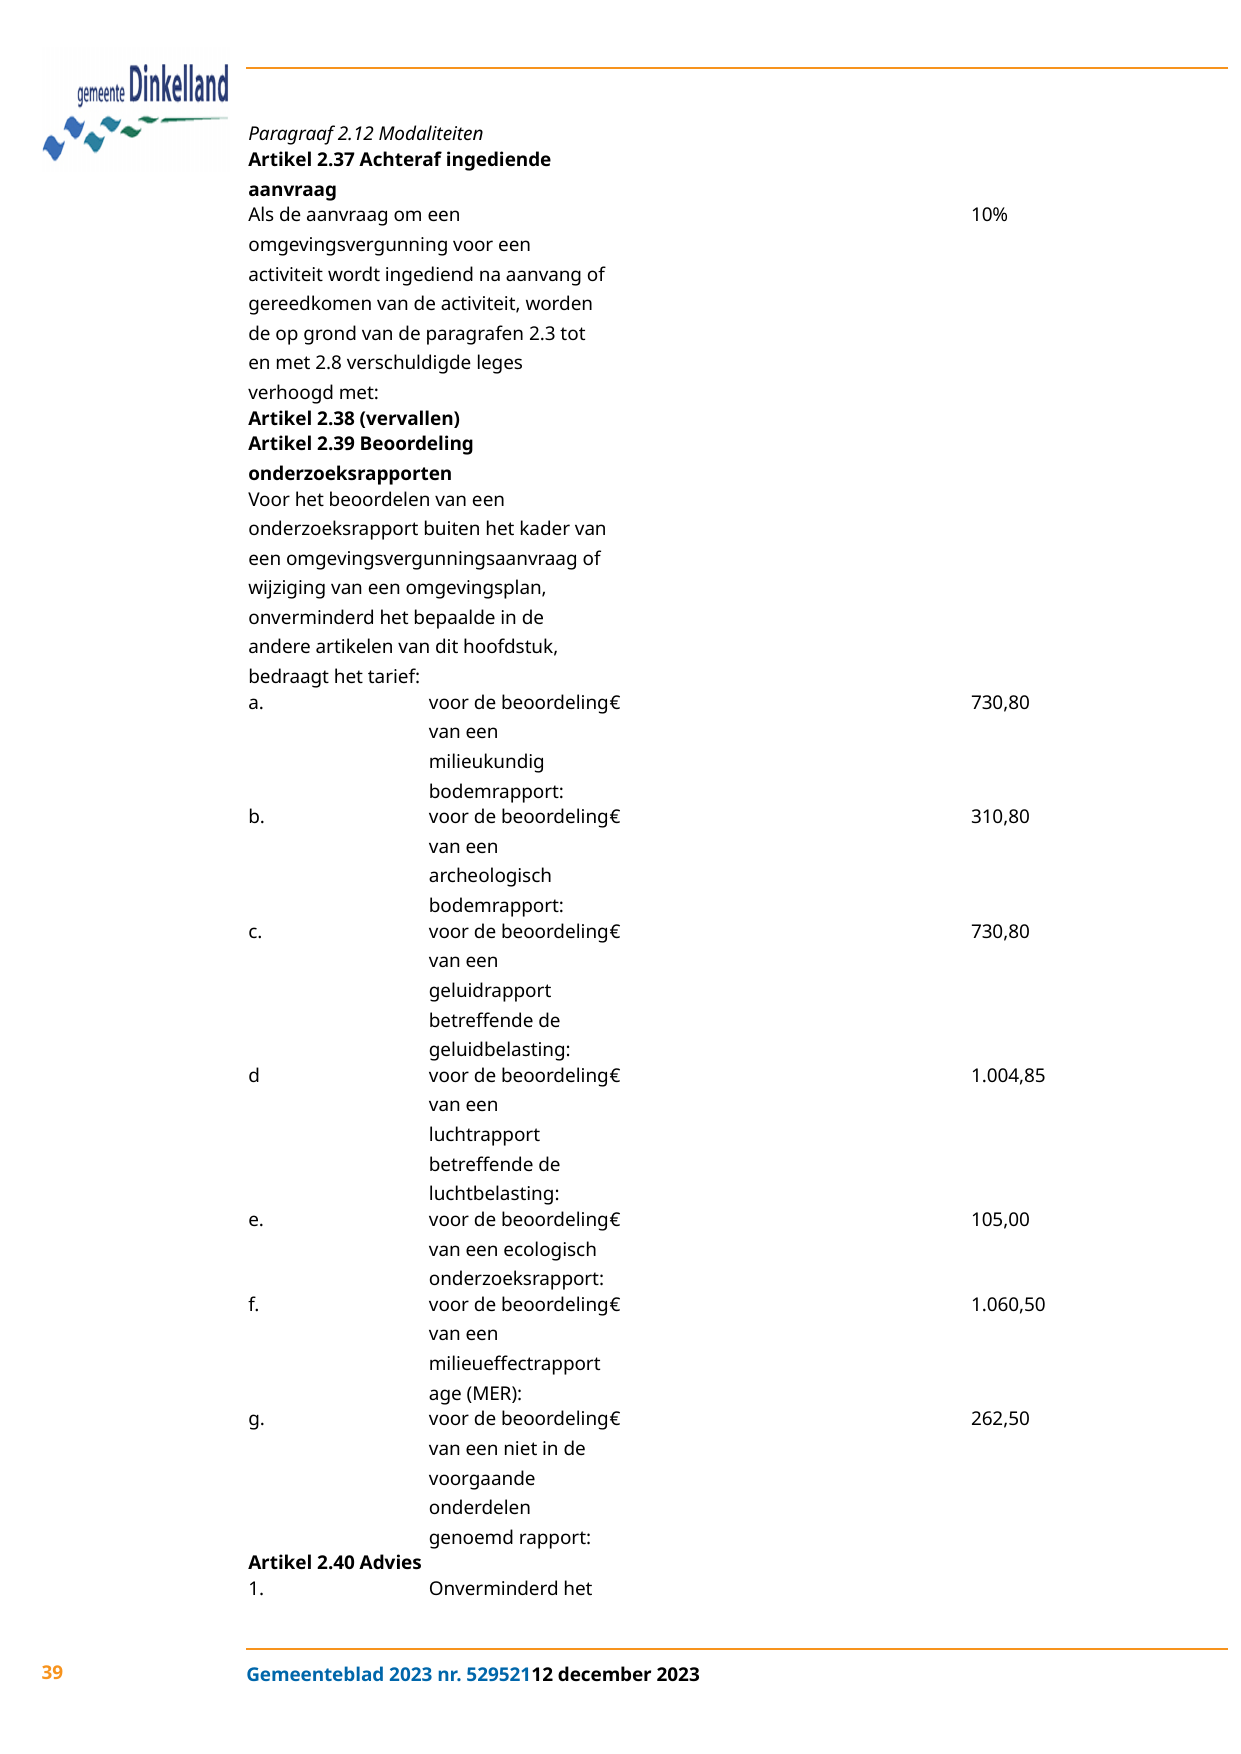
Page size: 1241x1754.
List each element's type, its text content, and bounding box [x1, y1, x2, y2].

table_cell b. [248, 804, 429, 918]
table_cell Artikel 2.37 Achteraf ingediende aanvraag [248, 146, 609, 202]
table_cell [609, 431, 971, 486]
table_cell 730,80 [971, 689, 1152, 803]
table_cell 262,50 [971, 1406, 1152, 1549]
table_cell voor de beoordeling van een luchtrapport betreffende de luchtbelasting: [429, 1062, 609, 1206]
table_cell 1.060,50 [971, 1291, 1152, 1406]
table_cell [248, 95, 429, 121]
table_cell [429, 95, 609, 121]
table_cell d [248, 1062, 429, 1206]
table_cell [609, 121, 971, 146]
table_cell Paragraaf 2.12 Modaliteiten [248, 121, 609, 146]
table_cell [609, 405, 971, 431]
table_cell [971, 121, 1152, 146]
table_cell € [609, 1291, 971, 1406]
table_cell voor de beoordeling van een milieukundig bodemrapport: [429, 689, 609, 803]
table_cell Als de aanvraag om een omgevingsvergunning voor een activiteit wordt ingediend na aanvang of gereedkomen van de activiteit, worden de op grond van de paragrafen 2.3 tot en met 2.8 verschuldigde leges verhoogd met: [248, 202, 609, 405]
table_cell [609, 1575, 971, 1601]
table_cell € [609, 1406, 971, 1549]
table_cell f. [248, 1291, 429, 1406]
table_cell 310,80 [971, 804, 1152, 918]
table_cell voor de beoordeling van een ecologisch onderzoeksrapport: [429, 1206, 609, 1291]
table_cell c. [248, 918, 429, 1062]
table_cell g. [248, 1406, 429, 1549]
table_cell [971, 95, 1152, 121]
table_cell [971, 405, 1152, 431]
table_cell € [609, 1062, 971, 1206]
table_cell e. [248, 1206, 429, 1291]
table_cell € [609, 689, 971, 803]
table_cell 105,00 [971, 1206, 1152, 1291]
table_cell 10% [971, 202, 1152, 405]
table_cell [609, 202, 971, 405]
table_cell € [609, 804, 971, 918]
table_cell € [609, 918, 971, 1062]
table_cell [609, 146, 971, 202]
table_cell voor de beoordeling van een milieueffectrapportage (MER): [429, 1291, 609, 1406]
table_cell € [609, 1206, 971, 1291]
table_cell a. [248, 689, 429, 803]
table_cell [971, 431, 1152, 486]
picture [41, 47, 231, 172]
table_cell [609, 1550, 971, 1575]
table_cell voor de beoordeling van een geluidrapport betreffende de geluidbelasting: [429, 918, 609, 1062]
table_cell [971, 1575, 1152, 1601]
table_cell 730,80 [971, 918, 1152, 1062]
table_cell Voor het beoordelen van een onderzoeksrapport buiten het kader van een omgevingsvergunningsaanvraag of wijziging van een omgevingsplan, onverminderd het bepaalde in de andere artikelen van dit hoofdstuk, bedraagt het tarief: [248, 486, 609, 689]
table_cell 1. [248, 1575, 429, 1601]
table_cell Artikel 2.39 Beoordeling onderzoeksrapporten [248, 431, 609, 486]
table_cell voor de beoordeling van een niet in de voorgaande onderdelen genoemd rapport: [429, 1406, 609, 1549]
table_cell [971, 1550, 1152, 1575]
table_cell [609, 95, 971, 121]
table_cell [971, 146, 1152, 202]
table_cell Artikel 2.40 Advies [248, 1550, 609, 1575]
table_cell [609, 486, 971, 689]
table_cell Artikel 2.38 (vervallen) [248, 405, 609, 431]
table_cell 1.004,85 [971, 1062, 1152, 1206]
table_cell [971, 486, 1152, 689]
table_cell Onverminderd het [429, 1575, 609, 1601]
table_cell voor de beoordeling van een archeologisch bodemrapport: [429, 804, 609, 918]
